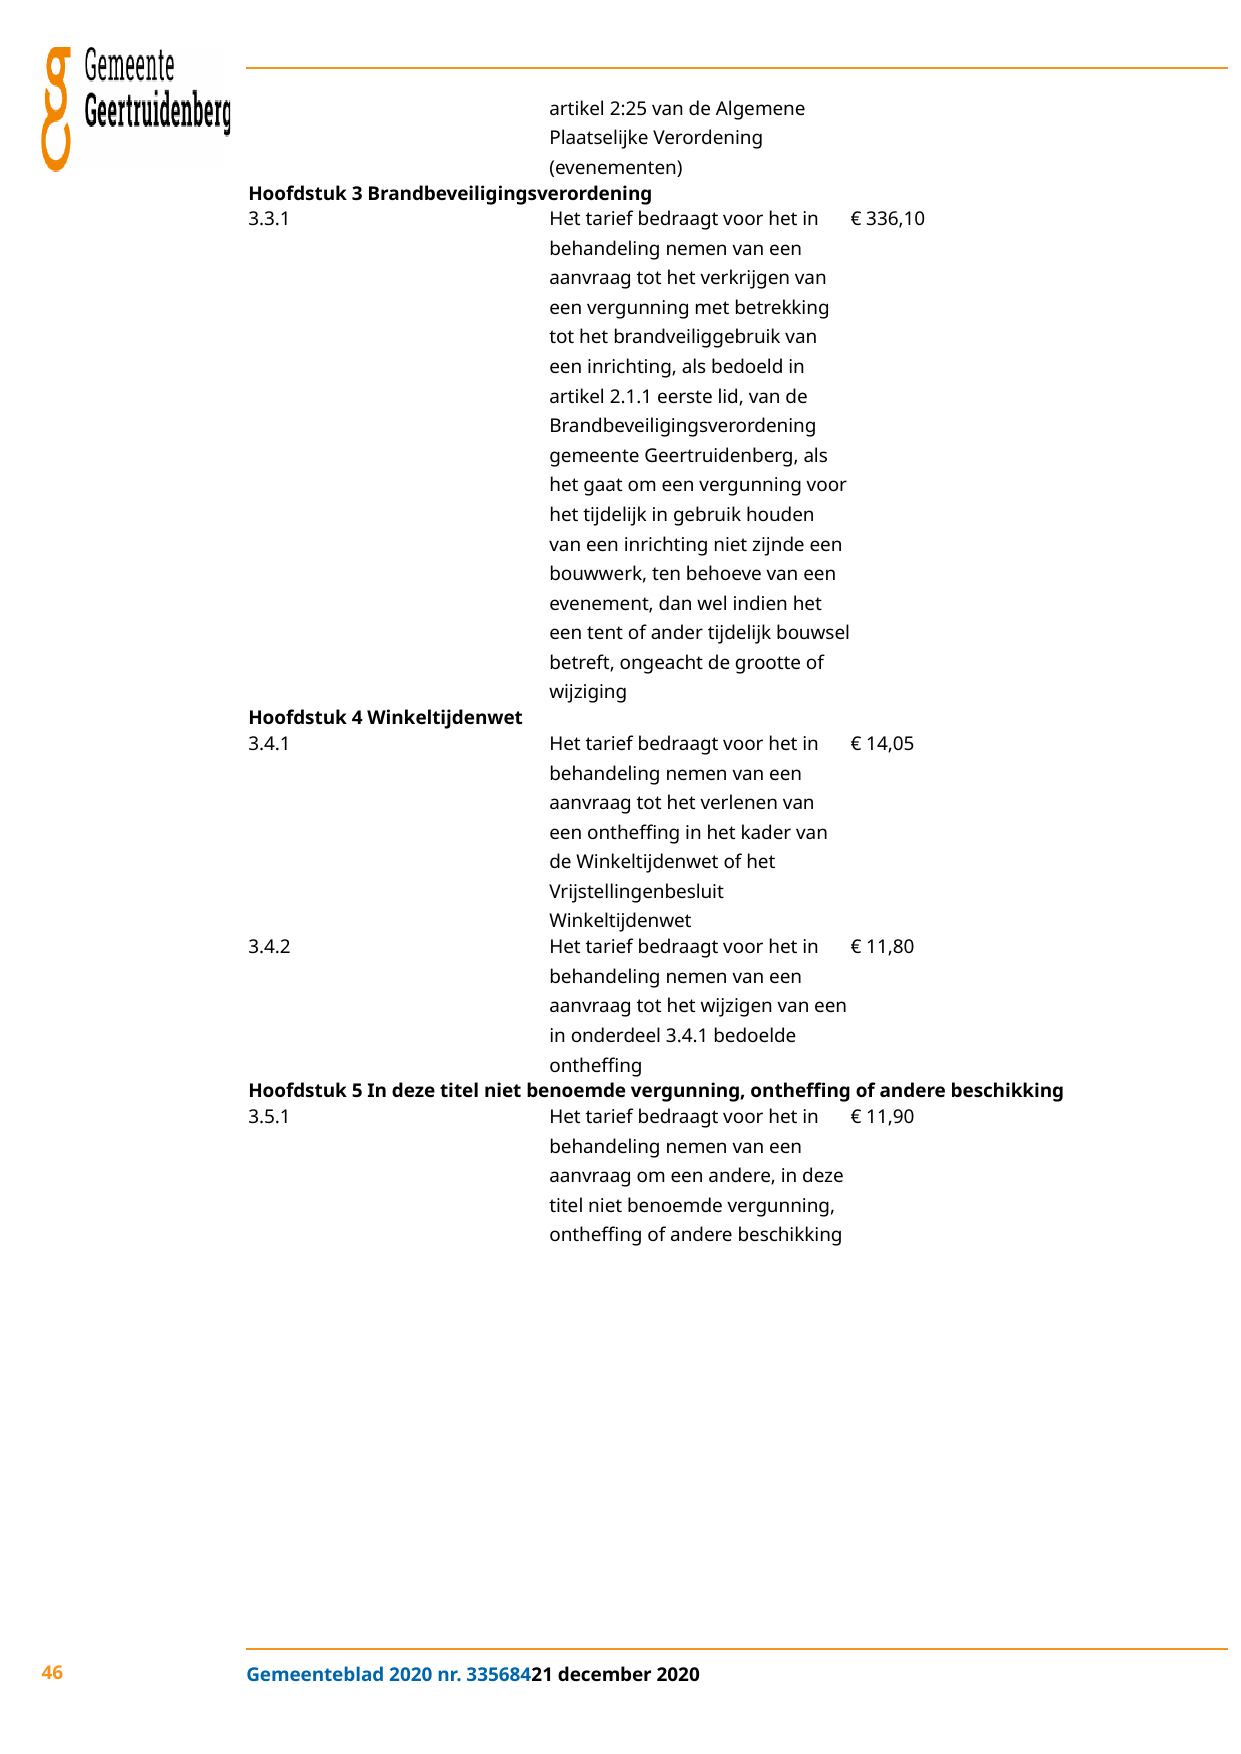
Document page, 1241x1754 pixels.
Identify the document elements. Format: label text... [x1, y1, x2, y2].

table_cell Het tarief bedraagt voor het in behandeling nemen van een aanvraag tot het wijzigen van een in onderdeel 3.4.1 bedoelde ontheffing [549, 934, 850, 1077]
table_cell € 14,05 [850, 730, 1152, 933]
table_cell € 11,80 [850, 934, 1152, 1077]
table_cell [850, 95, 1152, 180]
table_cell 3.4.1 [248, 730, 549, 933]
table_cell 3.3.1 [248, 205, 549, 704]
table_cell Het tarief bedraagt voor het in behandeling nemen van een aanvraag om een andere, in deze titel niet benoemde vergunning, ontheffing of andere beschikking [549, 1103, 850, 1247]
table_cell € 11,90 [850, 1103, 1152, 1247]
table_cell Hoofdstuk 5 In deze titel niet benoemde vergunning, ontheffing of andere beschikking [248, 1078, 1152, 1103]
table_cell 3.5.1 [248, 1103, 549, 1247]
picture [41, 47, 231, 172]
table_cell Het tarief bedraagt voor het in behandeling nemen van een aanvraag tot het verkrijgen van een vergunning met betrekking tot het brandveiliggebruik van een inrichting, als bedoeld in artikel 2.1.1 eerste lid, van de Brandbeveiligingsverordening gemeente Geertruidenberg, als het gaat om een vergunning voor het tijdelijk in gebruik houden van een inrichting niet zijnde een bouwwerk, ten behoeve van een evenement, dan wel indien het een tent of ander tijdelijk bouwsel betreft, ongeacht de grootte of wijziging [549, 205, 850, 704]
table_cell € 336,10 [850, 205, 1152, 704]
table_cell artikel 2:25 van de Algemene Plaatselijke Verordening (evenementen) [549, 95, 850, 180]
table_cell Hoofdstuk 4 Winkeltijdenwet [248, 705, 1152, 730]
table_cell [248, 95, 549, 180]
table_cell 3.4.2 [248, 934, 549, 1077]
table_cell Het tarief bedraagt voor het in behandeling nemen van een aanvraag tot het verlenen van een ontheffing in het kader van de Winkeltijdenwet of het Vrijstellingenbesluit Winkeltijdenwet [549, 730, 850, 933]
table_cell Hoofdstuk 3 Brandbeveiligingsverordening [248, 180, 1152, 205]
